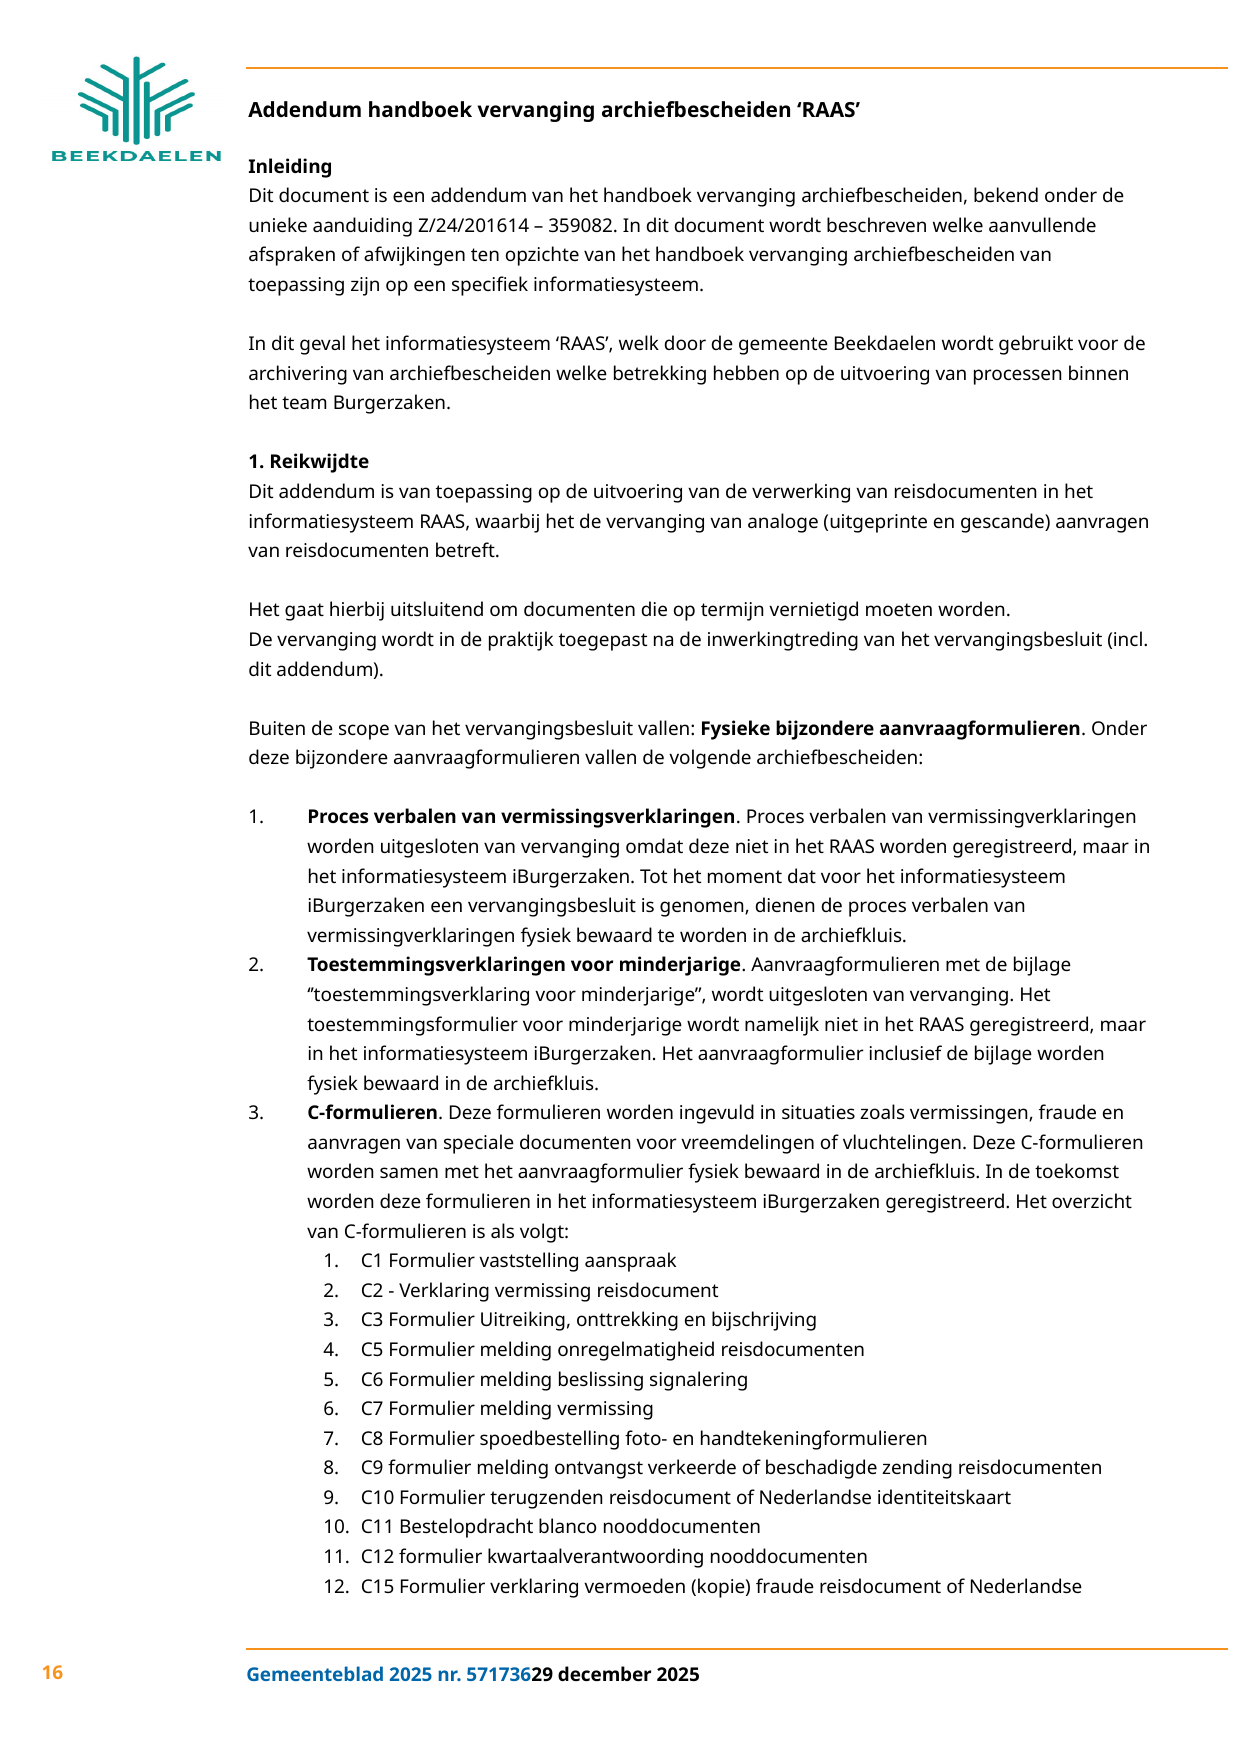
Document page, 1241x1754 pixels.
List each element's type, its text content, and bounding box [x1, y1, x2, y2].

text In dit geval het informatiesysteem ‘RAAS’, welk door de gemeente Beekdaelen wordt gebruikt voor de archivering van archiefbescheiden welke betrekking hebben op de uitvoering van processen binnen het team Burgerzaken. [248, 330, 1152, 415]
list Toestemmingsverklaringen voor minderjarige. Aanvraagformulieren met de bijlage ‘’toestemmingsverklaring voor minderjarige’’, wordt uitgesloten van vervanging. Het toestemmingsformulier voor minderjarige wordt namelijk niet in het RAAS geregistreerd, maar in het informatiesysteem iBurgerzaken. Het aanvraagformulier inclusief de bijlage worden fysiek bewaard in de archiefkluis. [248, 952, 1152, 1096]
list C6 Formulier melding beslissing signalering [323, 1366, 1152, 1392]
list C11 Bestelopdracht blanco nooddocumenten [323, 1514, 1152, 1539]
list C8 Formulier spoedbestelling foto- en handtekeningformulieren [323, 1425, 1152, 1451]
text Buiten de scope van het vervangingsbesluit vallen: Fysieke bijzondere aanvraagformulieren. Onder deze bijzondere aanvraagformulieren vallen de volgende archiefbescheiden: [248, 715, 1152, 770]
list C9 formulier melding ontvangst verkeerde of beschadigde zending reisdocumenten [323, 1454, 1152, 1480]
text De vervanging wordt in de praktijk toegepast na de inwerkingtreding van het vervangingsbesluit (incl. dit addendum). [248, 626, 1152, 682]
list C3 Formulier Uitreiking, onttrekking en bijschrijving [323, 1307, 1152, 1332]
text Dit document is een addendum van het handboek vervanging archiefbescheiden, bekend onder de unieke aanduiding Z/24/201614 – 359082. In dit document wordt beschreven welke aanvullende afspraken of afwijkingen ten opzichte van het handboek vervanging archiefbescheiden van toepassing zijn op een specifiek informatiesysteem. [248, 182, 1152, 297]
list C2 - Verklaring vermissing reisdocument [323, 1277, 1152, 1303]
text 1. Reikwijdte [248, 449, 1152, 474]
text Dit addendum is van toepassing op de uitvoering van de verwerking van reisdocumenten in het informatiesysteem RAAS, waarbij het de vervanging van analoge (uitgeprinte en gescande) aanvragen van reisdocumenten betreft. [248, 478, 1152, 563]
list C1 Formulier vaststelling aanspraak [323, 1247, 1152, 1273]
list C15 Formulier verklaring vermoeden (kopie) fraude reisdocument of Nederlandse [323, 1573, 1152, 1599]
text Inleiding [248, 153, 1152, 179]
list C-formulieren. Deze formulieren worden ingevuld in situaties zoals vermissingen, fraude en aanvragen van speciale documenten voor vreemdelingen of vluchtelingen. Deze C-formulieren worden samen met het aanvraagformulier fysiek bewaard in de archiefkluis. In de toekomst worden deze formulieren in het informatiesysteem iBurgerzaken geregistreerd. Het overzicht van C-formulieren is als volgt: [248, 1099, 1152, 1244]
text Addendum handboek vervanging archiefbescheiden ‘RAAS’ [248, 95, 1152, 123]
text Het gaat hierbij uitsluitend om documenten die op termijn vernietigd moeten worden. [248, 597, 1152, 622]
list C5 Formulier melding onregelmatigheid reisdocumenten [323, 1336, 1152, 1362]
list C10 Formulier terugzenden reisdocument of Nederlandse identiteitskaart [323, 1484, 1152, 1510]
picture [41, 47, 231, 172]
list Proces verbalen van vermissingsverklaringen. Proces verbalen van vermissingverklaringen worden uitgesloten van vervanging omdat deze niet in het RAAS worden geregistreerd, maar in het informatiesysteem iBurgerzaken. Tot het moment dat voor het informatiesysteem iBurgerzaken een vervangingsbesluit is genomen, dienen de proces verbalen van vermissingverklaringen fysiek bewaard te worden in de archiefkluis. [248, 804, 1152, 948]
list C7 Formulier melding vermissing [323, 1395, 1152, 1421]
list C12 formulier kwartaalverantwoording nooddocumenten [323, 1543, 1152, 1569]
